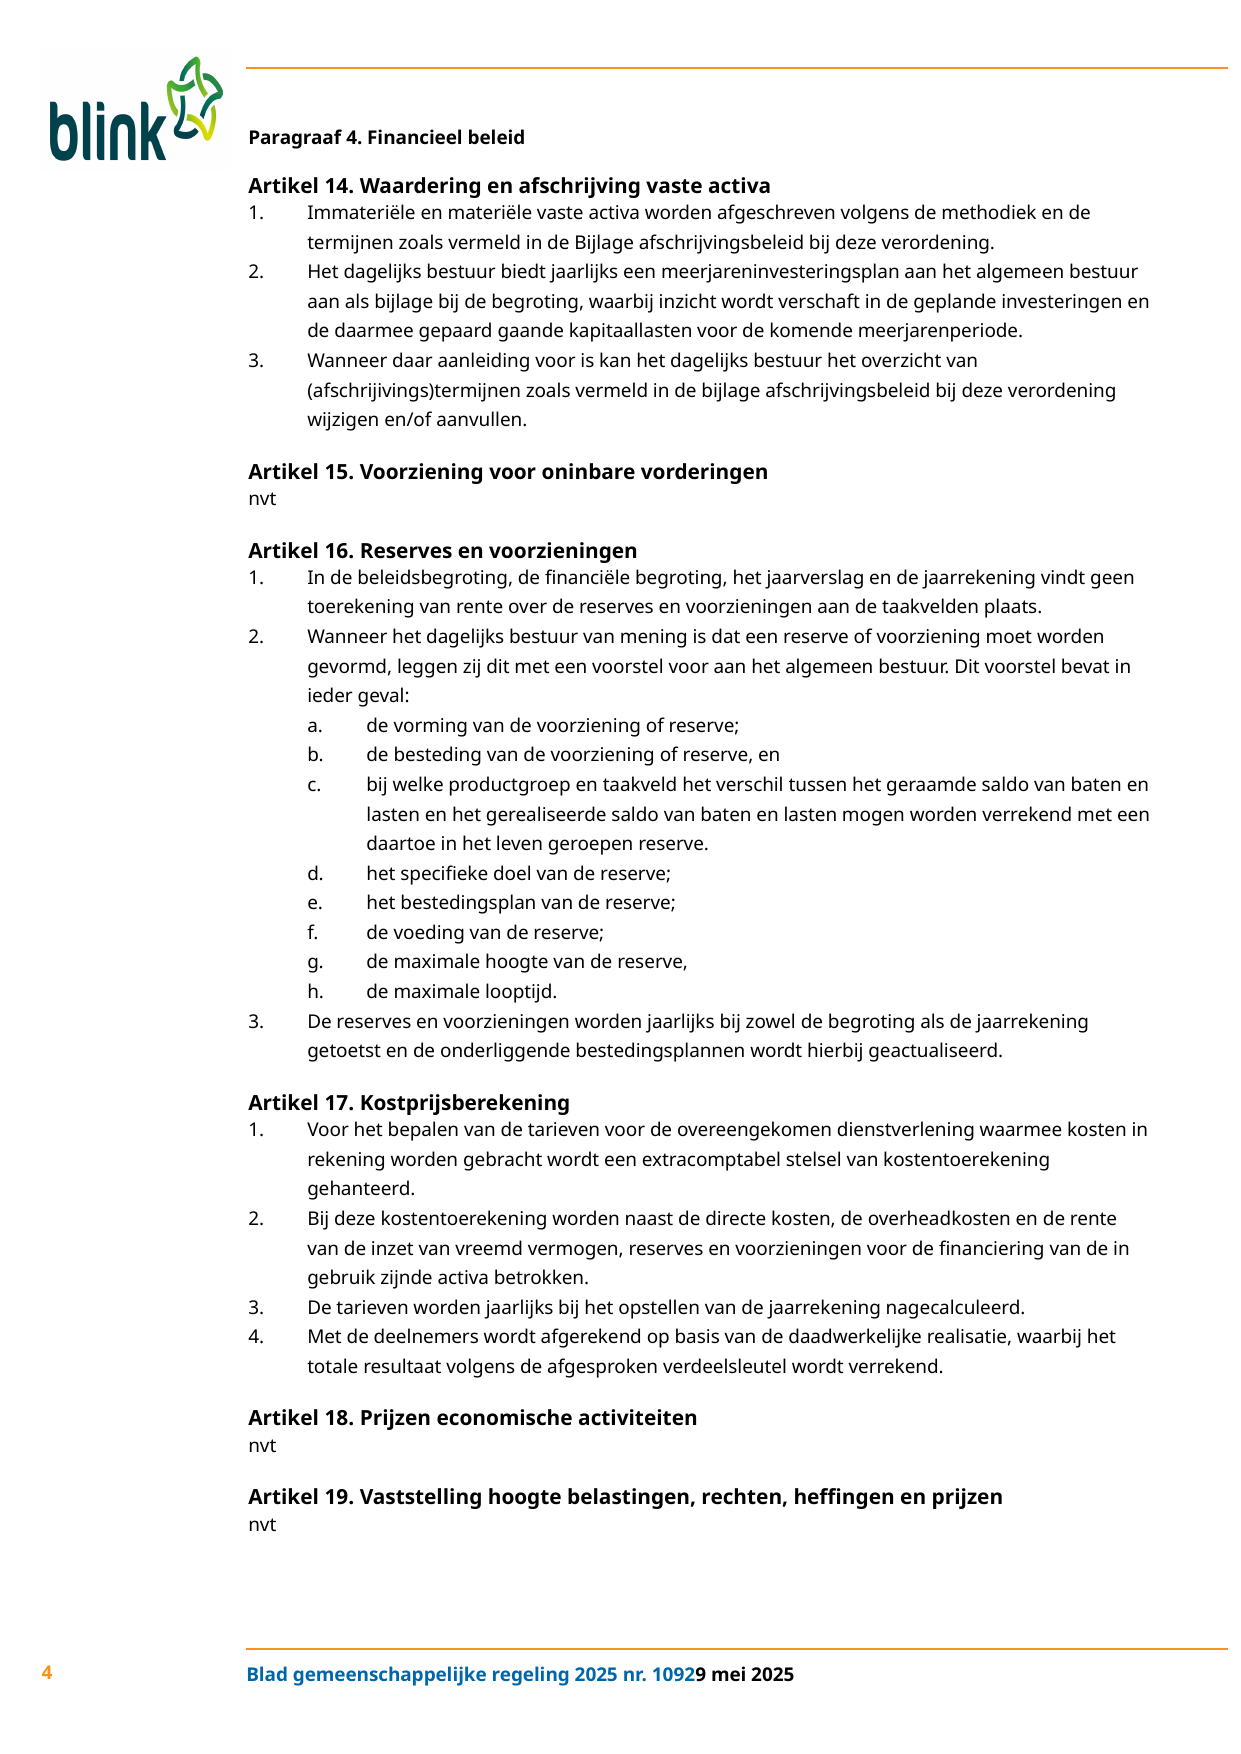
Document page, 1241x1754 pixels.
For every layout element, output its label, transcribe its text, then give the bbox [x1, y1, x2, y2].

list bij welke productgroep en taakveld het verschil tussen het geraamde saldo van baten en lasten en het gerealiseerde saldo van baten en lasten mogen worden verrekend met een daartoe in het leven geroepen reserve. [307, 771, 1152, 856]
text nvt [248, 1432, 1152, 1458]
list de maximale looptijd. [307, 978, 1152, 1004]
list De reserves en voorzieningen worden jaarlijks bij zowel de begroting als de jaarrekening getoetst en de onderliggende bestedingsplannen wordt hierbij geactualiseerd. [248, 1008, 1152, 1063]
list de voeding van de reserve; [307, 919, 1152, 945]
list Wanneer het dagelijks bestuur van mening is dat een reserve of voorziening moet worden gevormd, leggen zij dit met een voorstel voor aan het algemeen bestuur. Dit voorstel bevat in ieder geval: [248, 623, 1152, 708]
list het bestedingsplan van de reserve; [307, 889, 1152, 915]
list Het dagelijks bestuur biedt jaarlijks een meerjareninvesteringsplan aan het algemeen bestuur aan als bijlage bij de begroting, waarbij inzicht wordt verschaft in de geplande investeringen en de daarmee gepaard gaande kapitaallasten voor de komende meerjarenperiode. [248, 258, 1152, 343]
text Artikel 15. Voorziening voor oninbare vorderingen [248, 457, 1152, 485]
list het specifieke doel van de reserve; [307, 860, 1152, 886]
list Wanneer daar aanleiding voor is kan het dagelijks bestuur het overzicht van (afschrijivings)termijnen zoals vermeld in de bijlage afschrijvingsbeleid bij deze verordening wijzigen en/of aanvullen. [248, 347, 1152, 432]
text Artikel 14. Waardering en afschrijving vaste activa [248, 171, 1152, 199]
text nvt [248, 485, 1152, 511]
list Voor het bepalen van de tarieven voor de overeengekomen dienstverlening waarmee kosten in rekening worden gebracht wordt een extracomptabel stelsel van kostentoerekening gehanteerd. [248, 1116, 1152, 1201]
list de vorming van de voorziening of reserve; [307, 712, 1152, 738]
text Artikel 18. Prijzen economische activiteiten [248, 1403, 1152, 1432]
list Immateriële en materiële vaste activa worden afgeschreven volgens de methodiek en de termijnen zoals vermeld in de Bijlage afschrijvingsbeleid bij deze verordening. [248, 199, 1152, 255]
list de besteding van de voorziening of reserve, en [307, 742, 1152, 767]
list Bij deze kostentoerekening worden naast de directe kosten, de overheadkosten en de rente van de inzet van vreemd vermogen, reserves en voorzieningen voor de financiering van de in gebruik zijnde activa betrokken. [248, 1205, 1152, 1290]
text Artikel 19. Vaststelling hoogte belastingen, rechten, heffingen en prijzen [248, 1482, 1152, 1511]
text Artikel 17. Kostprijsberekening [248, 1088, 1152, 1116]
text Paragraaf 4. Financieel beleid [248, 124, 1152, 150]
text nvt [248, 1511, 1152, 1536]
list De tarieven worden jaarlijks bij het opstellen van de jaarrekening nagecalculeerd. [248, 1294, 1152, 1319]
picture [41, 47, 231, 172]
list In de beleidsbegroting, de financiële begroting, het jaarverslag en de jaarrekening vindt geen toerekening van rente over de reserves en voorzieningen aan de taakvelden plaats. [248, 564, 1152, 619]
text Artikel 16. Reserves en voorzieningen [248, 536, 1152, 564]
list Met de deelnemers wordt afgerekend op basis van de daadwerkelijke realisatie, waarbij het totale resultaat volgens de afgesproken verdeelsleutel wordt verrekend. [248, 1323, 1152, 1379]
list de maximale hoogte van de reserve, [307, 949, 1152, 974]
